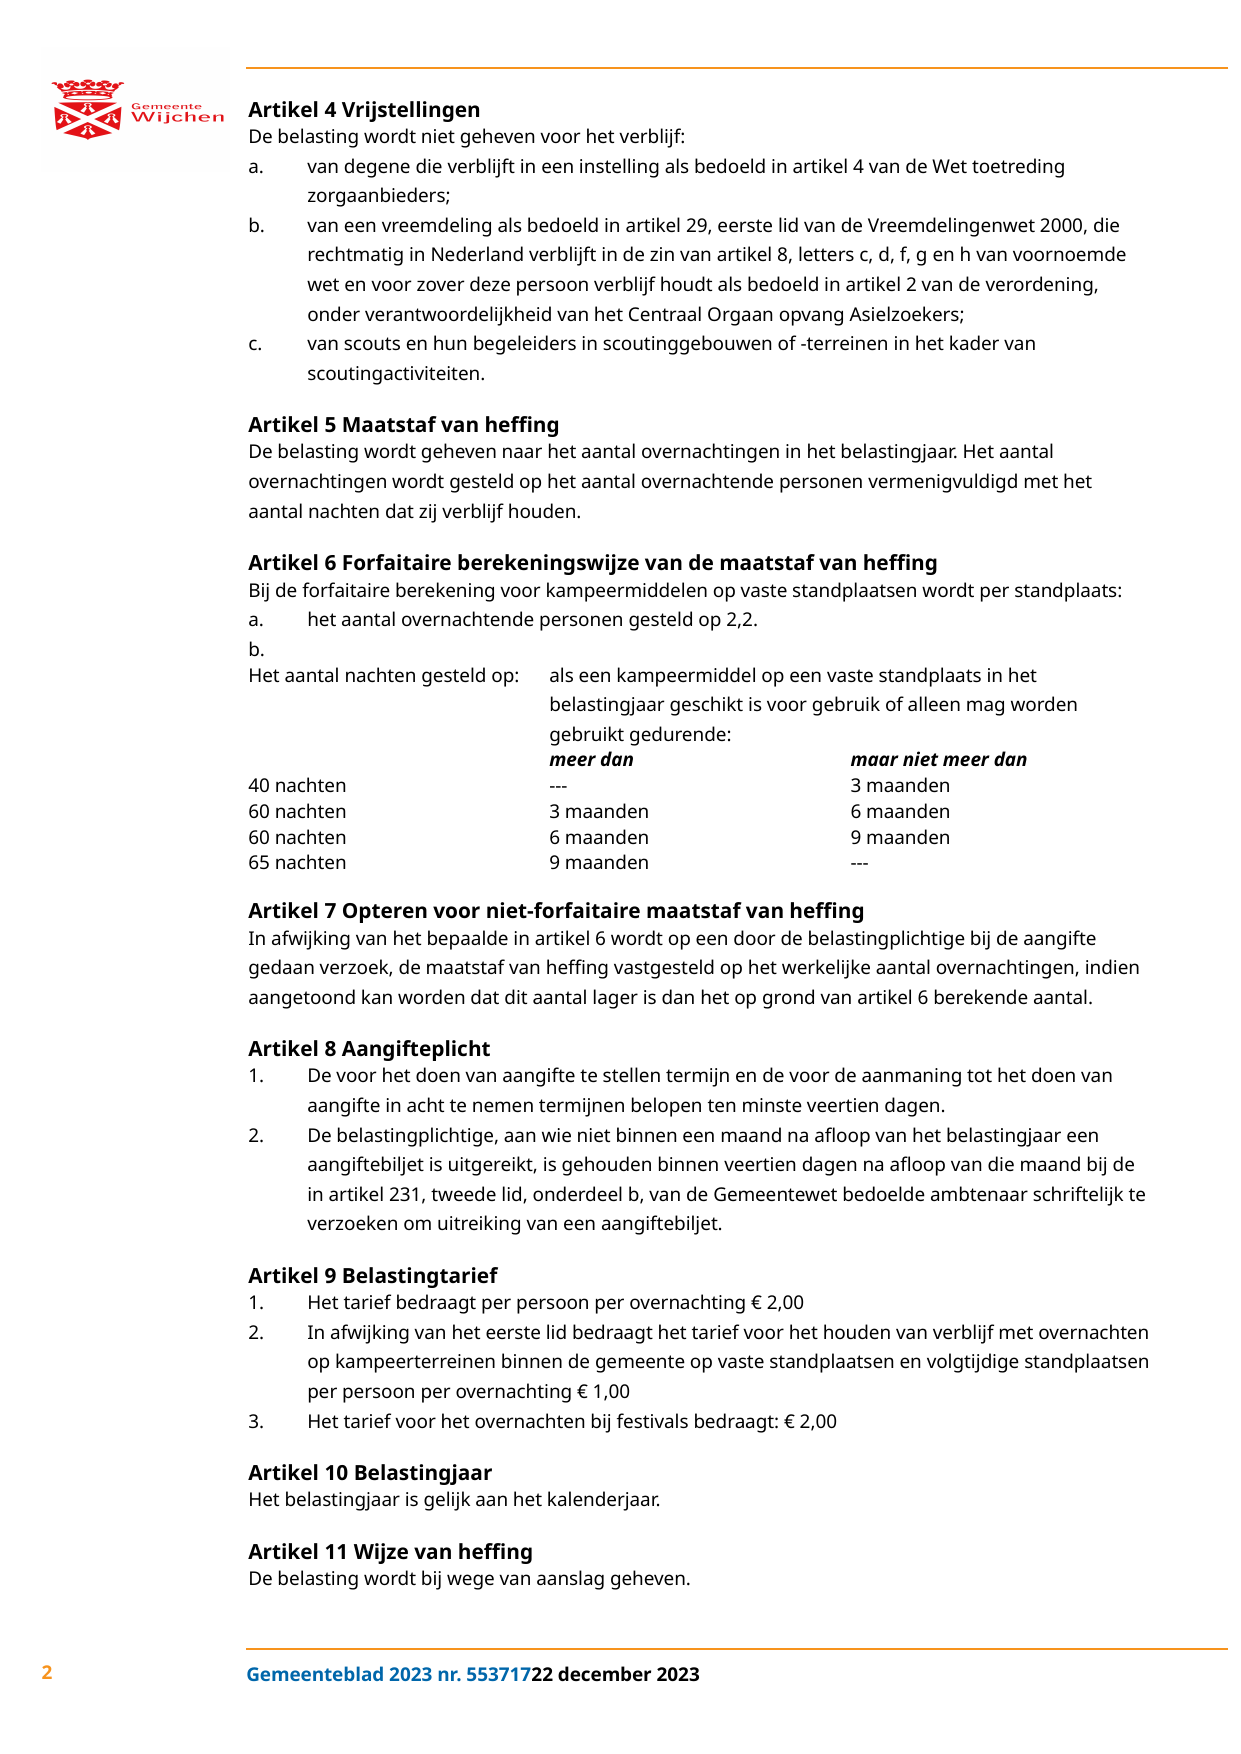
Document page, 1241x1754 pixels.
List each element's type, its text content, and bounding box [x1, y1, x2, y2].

table_cell 9 maanden [549, 850, 850, 875]
text In afwijking van het bepaalde in artikel 6 wordt op een door de belastingplichtige bij de aangifte gedaan verzoek, de maatstaf van heffing vastgesteld op het werkelijke aantal overnachtingen, indien aangetoond kan worden dat dit aantal lager is dan het op grond van artikel 6 berekende aantal. [248, 925, 1152, 1009]
text Artikel 6 Forfaitaire berekeningswijze van de maatstaf van heffing [248, 548, 1152, 577]
list van scouts en hun begeleiders in scoutinggebouwen of -terreinen in het kader van scoutingactiviteiten. [248, 330, 1152, 386]
table_cell --- [850, 850, 1152, 875]
text Artikel 4 Vrijstellingen [248, 95, 1152, 123]
table_cell [248, 747, 549, 772]
text Bij de forfaitaire berekening voor kampeermiddelen op vaste standplaatsen wordt per standplaats: [248, 577, 1152, 602]
text Artikel 9 Belastingtarief [248, 1261, 1152, 1289]
text De belasting wordt geheven naar het aantal overnachtingen in het belastingjaar. Het aantal overnachtingen wordt gesteld op het aantal overnachtende personen vermenigvuldigd met het aantal nachten dat zij verblijf houden. [248, 439, 1152, 524]
table_cell --- [549, 773, 850, 798]
list het aantal overnachtende personen gesteld op 2,2. [248, 606, 1152, 632]
table_cell 3 maanden [850, 773, 1152, 798]
text Artikel 8 Aangifteplicht [248, 1034, 1152, 1063]
list Het tarief bedraagt per persoon per overnachting € 2,00 [248, 1289, 1152, 1315]
picture [41, 47, 231, 172]
table_cell 40 nachten [248, 773, 549, 798]
text Artikel 7 Opteren voor niet-forfaitaire maatstaf van heffing [248, 896, 1152, 925]
text Artikel 10 Belastingjaar [248, 1458, 1152, 1487]
text De belasting wordt niet geheven voor het verblijf: [248, 123, 1152, 149]
table_header als een kampeermiddel op een vaste standplaats in het belastingjaar geschikt is voor gebruik of alleen mag worden gebruikt gedurende: [549, 662, 1152, 747]
text Het belastingjaar is gelijk aan het kalenderjaar. [248, 1487, 1152, 1512]
list van een vreemdeling als bedoeld in artikel 29, eerste lid van de Vreemdelingenwet 2000, die rechtmatig in Nederland verblijft in de zin van artikel 8, letters c, d, f, g en h van voornoemde wet en voor zover deze persoon verblijf houdt als bedoeld in artikel 2 van de verordening, onder verantwoordelijkheid van het Centraal Orgaan opvang Asielzoekers; [248, 212, 1152, 326]
text Artikel 11 Wijze van heffing [248, 1537, 1152, 1566]
list van degene die verblijft in een instelling als bedoeld in artikel 4 van de Wet toetreding zorgaanbieders; [248, 153, 1152, 208]
table_cell 60 nachten [248, 798, 549, 824]
list Het tarief voor het overnachten bij festivals bedraagt: € 2,00 [248, 1408, 1152, 1433]
table_cell meer dan [549, 747, 850, 772]
table_cell 60 nachten [248, 824, 549, 849]
table_cell 65 nachten [248, 850, 549, 875]
text De belasting wordt bij wege van aanslag geheven. [248, 1566, 1152, 1591]
table_header Het aantal nachten gesteld op: [248, 662, 549, 747]
list De voor het doen van aangifte te stellen termijn en de voor de aanmaning tot het doen van aangifte in acht te nemen termijnen belopen ten minste veertien dagen. [248, 1063, 1152, 1118]
list In afwijking van het eerste lid bedraagt het tarief voor het houden van verblijf met overnachten op kampeerterreinen binnen de gemeente op vaste standplaatsen en volgtijdige standplaatsen per persoon per overnachting € 1,00 [248, 1319, 1152, 1404]
table_cell 6 maanden [549, 824, 850, 849]
table_cell maar niet meer dan [850, 747, 1152, 772]
table_cell 6 maanden [850, 798, 1152, 824]
table_cell 9 maanden [850, 824, 1152, 849]
table_cell 3 maanden [549, 798, 850, 824]
text Artikel 5 Maatstaf van heffing [248, 410, 1152, 439]
list De belastingplichtige, aan wie niet binnen een maand na afloop van het belastingjaar een aangiftebiljet is uitgereikt, is gehouden binnen veertien dagen na afloop van die maand bij de in artikel 231, tweede lid, onderdeel b, van de Gemeentewet bedoelde ambtenaar schriftelijk te verzoeken om uitreiking van een aangiftebiljet. [248, 1122, 1152, 1236]
